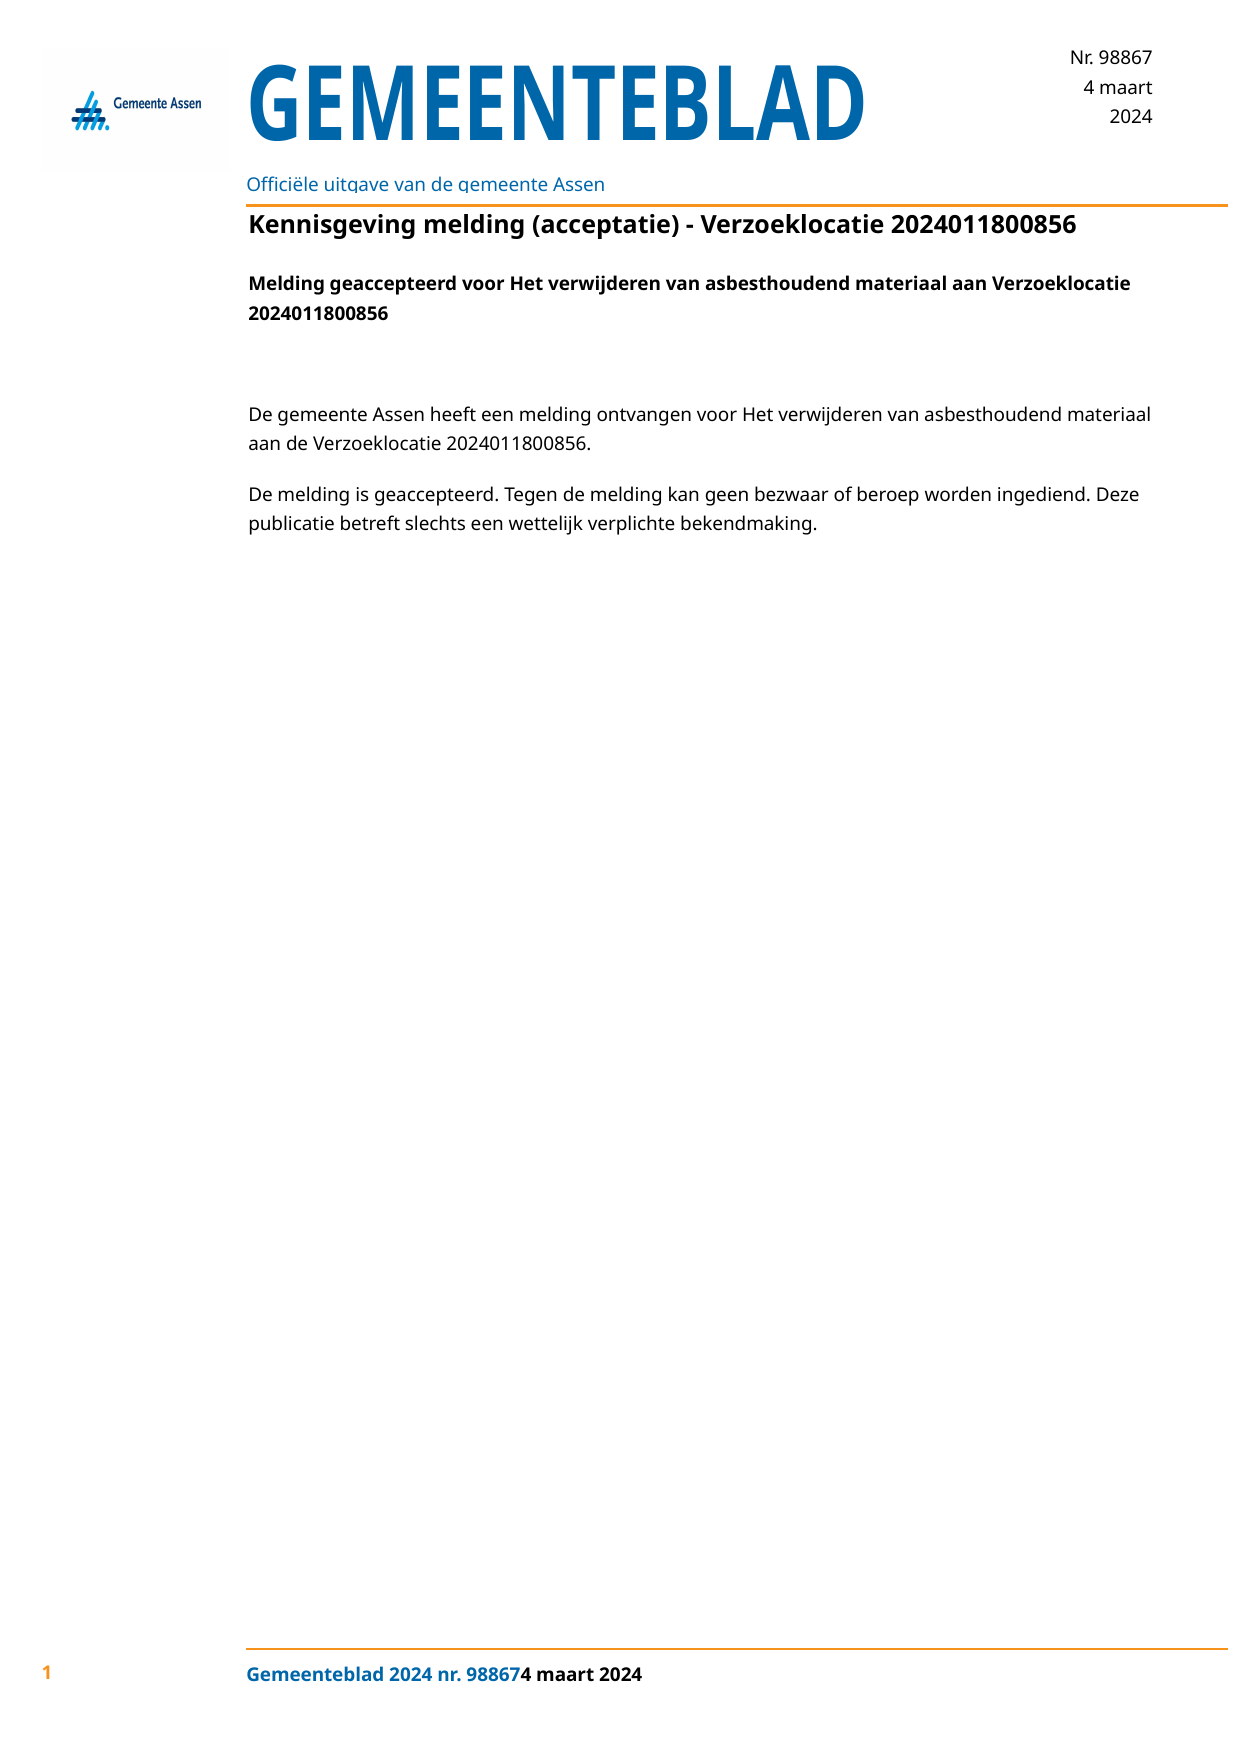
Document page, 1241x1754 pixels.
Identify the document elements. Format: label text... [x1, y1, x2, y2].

text Kennisgeving melding (acceptatie) - Verzoeklocatie 2024011800856 [248, 207, 1152, 241]
text De melding is geaccepteerd. Tegen de melding kan geen bezwaar of beroep worden ingediend. Deze publicatie betreft slechts een wettelijk verplichte bekendmaking. [248, 481, 1152, 536]
text De gemeente Assen heeft een melding ontvangen voor Het verwijderen van asbesthoudend materiaal aan de Verzoeklocatie 2024011800856. [248, 401, 1152, 456]
picture [41, 47, 231, 172]
text Melding geaccepteerd voor Het verwijderen van asbesthoudend materiaal aan Verzoeklocatie 2024011800856 [248, 270, 1152, 326]
